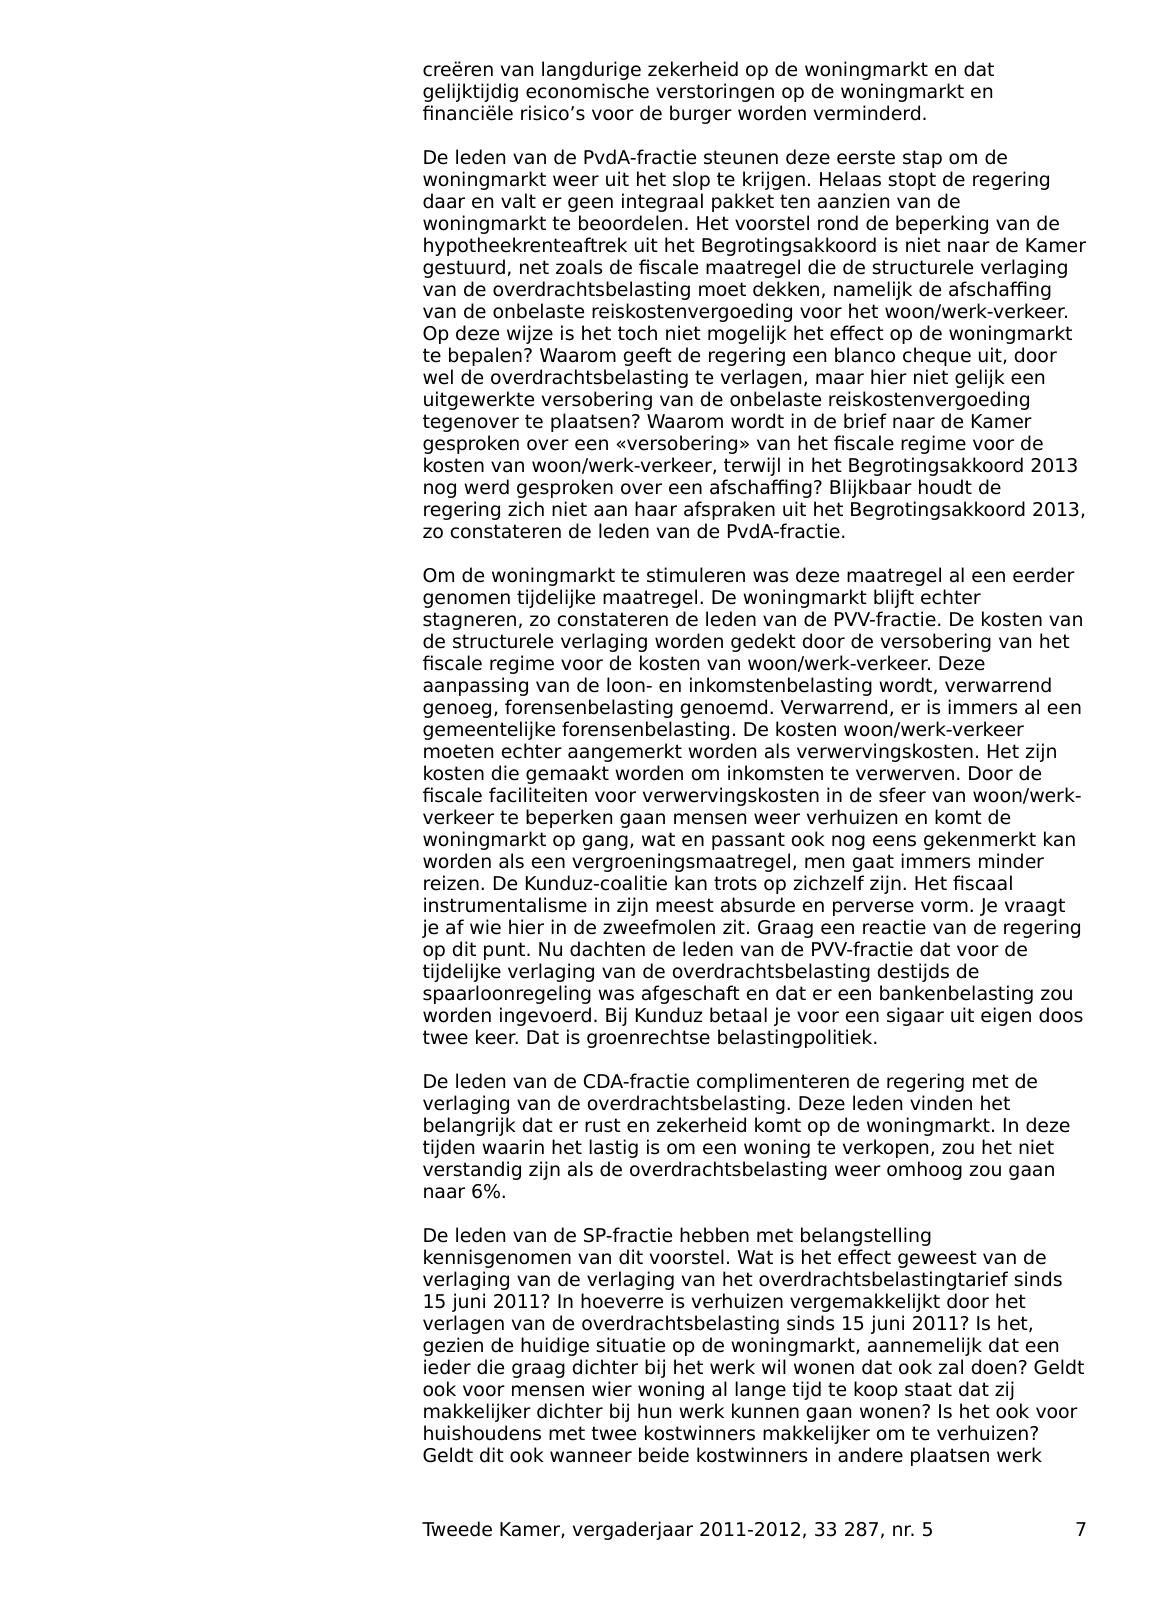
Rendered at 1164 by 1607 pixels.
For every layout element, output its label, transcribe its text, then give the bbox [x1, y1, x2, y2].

text De leden van de SP-fractie hebben met belangstelling kennisgenomen van dit voorstel. Wat is het effect geweest van de verlaging van de verlaging van het overdrachtsbelastingtarief sinds 15 juni 2011? In hoeverre is verhuizen vergemakkelijkt door het verlagen van de overdrachtsbelasting sinds 15 juni 2011? Is het, gezien de huidige situatie op de woningmarkt, aannemelijk dat een ieder die graag dichter bij het werk wil wonen dat ook zal doen? Geldt ook voor mensen wier woning al lange tijd te koop staat dat zij makkelijker dichter bij hun werk kunnen gaan wonen? Is het ook voor huishoudens met twee kostwinners makkelijker om te verhuizen? Geldt dit ook wanneer beide kostwinners in andere plaatsen werk [422, 1225, 1087, 1467]
text creëren van langdurige zekerheid op de woningmarkt en dat gelijktijdig economische verstoringen op de woningmarkt en financiële risico’s voor de burger worden verminderd. [422, 59, 1087, 125]
text De leden van de CDA-fractie complimenteren de regering met de verlaging van de overdrachtsbelasting. Deze leden vinden het belangrijk dat er rust en zekerheid komt op de woningmarkt. In deze tijden waarin het lastig is om een woning te verkopen, zou het niet verstandig zijn als de overdrachtsbelasting weer omhoog zou gaan naar 6%. [422, 1071, 1087, 1203]
text Om de woningmarkt te stimuleren was deze maatregel al een eerder genomen tijdelijke maatregel. De woningmarkt blijft echter stagneren, zo constateren de leden van de PVV-fractie. De kosten van de structurele verlaging worden gedekt door de versobering van het fiscale regime voor de kosten van woon/werk-verkeer. Deze aanpassing van de loon- en inkomstenbelasting wordt, verwarrend genoeg, forensenbelasting genoemd. Verwarrend, er is immers al een gemeentelijke forensenbelasting. De kosten woon/werk-verkeer moeten echter aangemerkt worden als verwervingskosten. Het zijn kosten die gemaakt worden om inkomsten te verwerven. Door de fiscale faciliteiten voor verwervingskosten in de sfeer van woon/werk-verkeer te beperken gaan mensen weer verhuizen en komt de woningmarkt op gang, wat en passant ook nog eens gekenmerkt kan worden als een vergroeningsmaatregel, men gaat immers minder reizen. De Kunduz-coalitie kan trots op zichzelf zijn. Het fiscaal instrumentalisme in zijn meest absurde en perverse vorm. Je vraagt je af wie hier in de zweefmolen zit. Graag een reactie van de regering op dit punt. Nu dachten de leden van de PVV-fractie dat voor de tijdelijke verlaging van de overdrachtsbelasting destijds de spaarloonregeling was afgeschaft en dat er een bankenbelasting zou worden ingevoerd. Bij Kunduz betaal je voor een sigaar uit eigen doos twee keer. Dat is groenrechtse belastingpolitiek. [422, 565, 1087, 1048]
text De leden van de PvdA-fractie steunen deze eerste stap om de woningmarkt weer uit het slop te krijgen. Helaas stopt de regering daar en valt er geen integraal pakket ten aanzien van de woningmarkt te beoordelen. Het voorstel rond de beperking van de hypotheekrenteaftrek uit het Begrotingsakkoord is niet naar de Kamer gestuurd, net zoals de fiscale maatregel die de structurele verlaging van de overdrachtsbelasting moet dekken, namelijk de afschaffing van de onbelaste reiskostenvergoeding voor het woon/werk-verkeer. Op deze wijze is het toch niet mogelijk het effect op de woningmarkt te bepalen? Waarom geeft de regering een blanco cheque uit, door wel de overdrachtsbelasting te verlagen, maar hier niet gelijk een uitgewerkte versobering van de onbelaste reiskostenvergoeding tegenover te plaatsen? Waarom wordt in de brief naar de Kamer gesproken over een «versobering» van het fiscale regime voor de kosten van woon/werk-verkeer, terwijl in het Begrotingsakkoord 2013 nog werd gesproken over een afschaffing? Blijkbaar houdt de regering zich niet aan haar afspraken uit het Begrotingsakkoord 2013, zo constateren de leden van de PvdA-fractie. [422, 147, 1087, 543]
